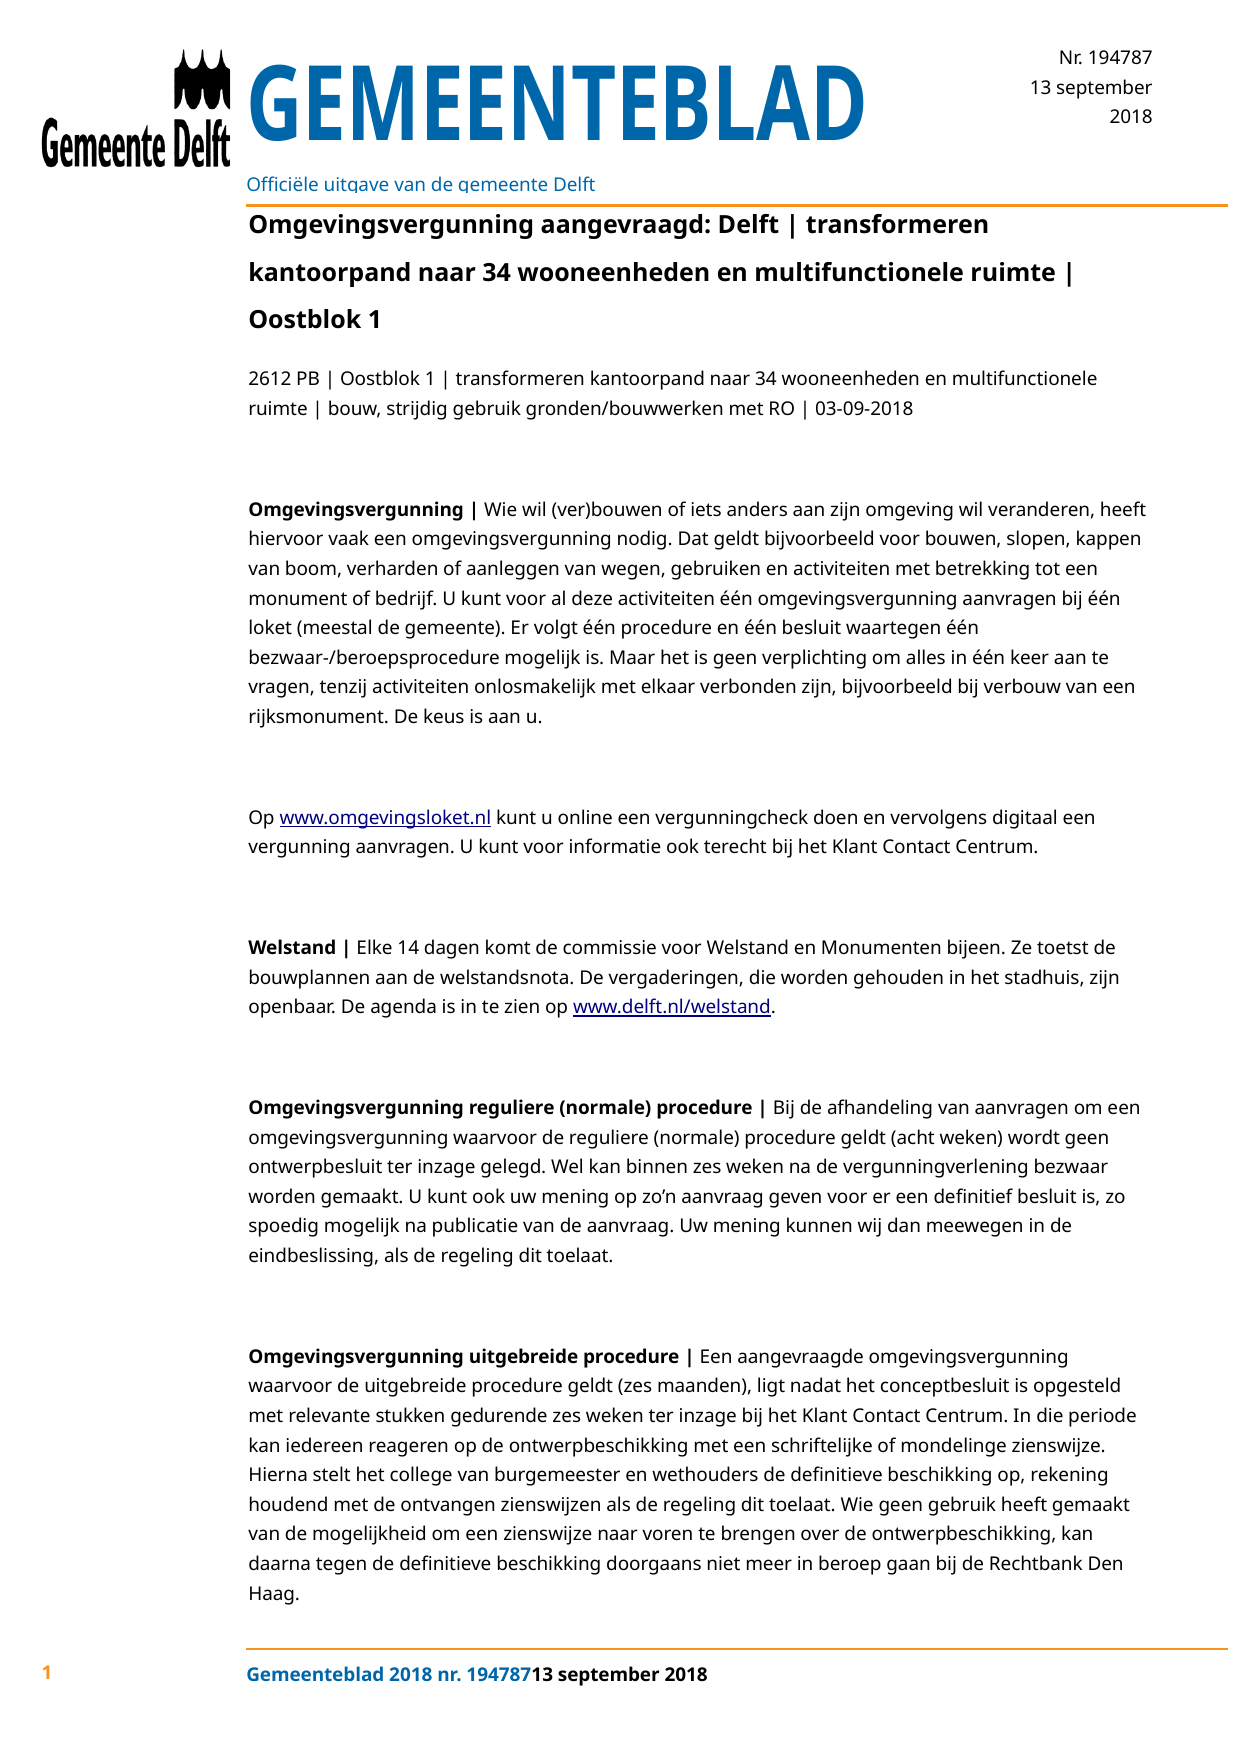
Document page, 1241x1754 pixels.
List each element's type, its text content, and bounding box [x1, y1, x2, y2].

picture [41, 47, 231, 172]
text 2612 PB | Oostblok 1 | transformeren kantoorpand naar 34 wooneenheden en multifunctionele ruimte | bouw, strijdig gebruik gronden/bouwwerken met RO | 03-09-2018 [248, 366, 1152, 421]
text Omgevingsvergunning reguliere (normale) procedure | Bij de afhandeling van aanvragen om een omgevingsvergunning waarvoor de reguliere (normale) procedure geldt (acht weken) wordt geen ontwerpbesluit ter inzage gelegd. Wel kan binnen zes weken na de vergunningverlening bezwaar worden gemaakt. U kunt ook uw mening op zo’n aanvraag geven voor er een definitief besluit is, zo spoedig mogelijk na publicatie van de aanvraag. Uw mening kunnen wij dan meewegen in de eindbeslissing, als de regeling dit toelaat. [248, 1094, 1152, 1268]
text Omgevingsvergunning uitgebreide procedure | Een aangevraagde omgevingsvergunning waarvoor de uitgebreide procedure geldt (zes maanden), ligt nadat het conceptbesluit is opgesteld met relevante stukken gedurende zes weken ter inzage bij het Klant Contact Centrum. In die periode kan iedereen reageren op de ontwerpbeschikking met een schriftelijke of mondelinge zienswijze. Hierna stelt het college van burgemeester en wethouders de definitieve beschikking op, rekening houdend met de ontvangen zienswijzen als de regeling dit toelaat. Wie geen gebruik heeft gemaakt van de mogelijkheid om een zienswijze naar voren te brengen over de ontwerpbeschikking, kan daarna tegen de definitieve beschikking doorgaans niet meer in beroep gaan bij de Rechtbank Den Haag. [248, 1343, 1152, 1605]
text Op www.omgevingsloket.nl kunt u online een vergunningcheck doen en vervolgens digitaal een vergunning aanvragen. U kunt voor informatie ook terecht bij het Klant Contact Centrum. [248, 804, 1152, 859]
text Welstand | Elke 14 dagen komt de commissie voor Welstand en Monumenten bijeen. Ze toetst de bouwplannen aan de welstandsnota. De vergaderingen, die worden gehouden in het stadhuis, zijn openbaar. De agenda is in te zien op www.delft.nl/welstand. [248, 934, 1152, 1019]
text Omgevingsvergunning | Wie wil (ver)bouwen of iets anders aan zijn omgeving wil veranderen, heeft hiervoor vaak een omgevingsvergunning nodig. Dat geldt bijvoorbeeld voor bouwen, slopen, kappen van boom, verharden of aanleggen van wegen, gebruiken en activiteiten met betrekking tot een monument of bedrijf. U kunt voor al deze activiteiten één omgevingsvergunning aanvragen bij één loket (meestal de gemeente). Er volgt één procedure en één besluit waartegen één bezwaar-/beroepsprocedure mogelijk is. Maar het is geen verplichting om alles in één keer aan te vragen, tenzij activiteiten onlosmakelijk met elkaar verbonden zijn, bijvoorbeeld bij verbouw van een rijksmonument. De keus is aan u. [248, 496, 1152, 729]
text Omgevingsvergunning aangevraagd: Delft | transformeren kantoorpand naar 34 wooneenheden en multifunctionele ruimte | Oostblok 1 [248, 207, 1152, 336]
